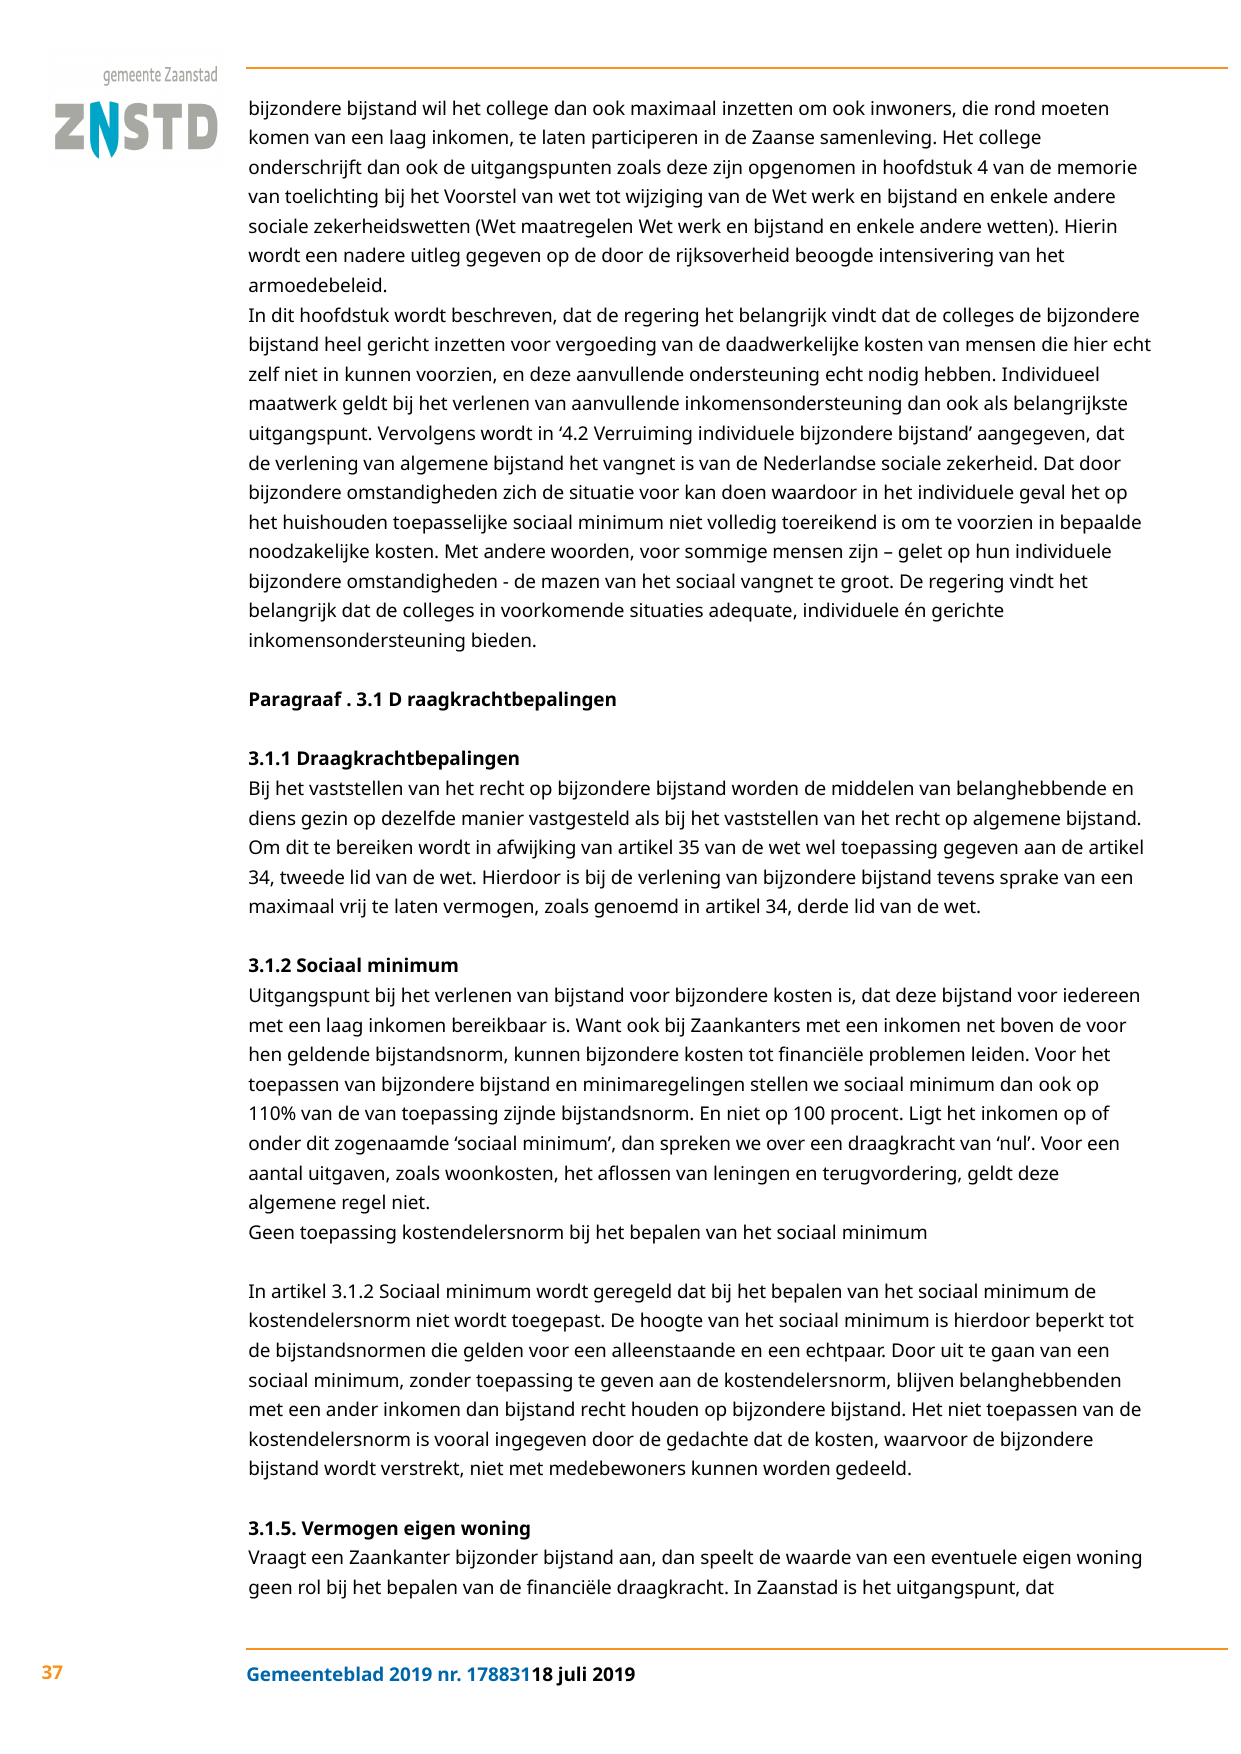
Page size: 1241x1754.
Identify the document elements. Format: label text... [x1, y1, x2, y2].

text 3.1.1 Draagkrachtbepalingen [248, 746, 1152, 771]
picture [41, 47, 231, 172]
text In dit hoofdstuk wordt beschreven, dat de regering het belangrijk vindt dat de colleges de bijzondere bijstand heel gericht inzetten voor vergoeding van de daadwerkelijke kosten van mensen die hier echt zelf niet in kunnen voorzien, en deze aanvullende ondersteuning echt nodig hebben. Individueel maatwerk geldt bij het verlenen van aanvullende inkomensondersteuning dan ook als belangrijkste uitgangspunt. Vervolgens wordt in ‘4.2 Verruiming individuele bijzondere bijstand’ aangegeven, dat de verlening van algemene bijstand het vangnet is van de Nederlandse sociale zekerheid. Dat door bijzondere omstandigheden zich de situatie voor kan doen waardoor in het individuele geval het op het huishouden toepasselijke sociaal minimum niet volledig toereikend is om te voorzien in bepaalde noodzakelijke kosten. Met andere woorden, voor sommige mensen zijn – gelet op hun individuele bijzondere omstandigheden - de mazen van het sociaal vangnet te groot. De regering vindt het belangrijk dat de colleges in voorkomende situaties adequate, individuele én gerichte inkomensondersteuning bieden. [248, 302, 1152, 653]
text Geen toepassing kostendelersnorm bij het bepalen van het sociaal minimum [248, 1219, 1152, 1245]
text Bij het vaststellen van het recht op bijzondere bijstand worden de middelen van belanghebbende en diens gezin op dezelfde manier vastgesteld als bij het vaststellen van het recht op algemene bijstand. Om dit te bereiken wordt in afwijking van artikel 35 van de wet wel toepassing gegeven aan de artikel 34, tweede lid van de wet. Hierdoor is bij de verlening van bijzondere bijstand tevens sprake van een maximaal vrij te laten vermogen, zoals genoemd in artikel 34, derde lid van de wet. [248, 775, 1152, 919]
text Vraagt een Zaankanter bijzonder bijstand aan, dan speelt de waarde van een eventuele eigen woning geen rol bij het bepalen van de financiële draagkracht. In Zaanstad is het uitgangspunt, dat [248, 1544, 1152, 1600]
text 3.1.2 Sociaal minimum [248, 953, 1152, 978]
text Uitgangspunt bij het verlenen van bijstand voor bijzondere kosten is, dat deze bijstand voor iedereen met een laag inkomen bereikbaar is. Want ook bij Zaankanters met een inkomen net boven de voor hen geldende bijstandsnorm, kunnen bijzondere kosten tot financiële problemen leiden. Voor het toepassen van bijzondere bijstand en minimaregelingen stellen we sociaal minimum dan ook op 110% van de van toepassing zijnde bijstandsnorm. En niet op 100 procent. Ligt het inkomen op of onder dit zogenaamde ‘sociaal minimum’, dan spreken we over een draagkracht van ‘nul’. Voor een aantal uitgaven, zoals woonkosten, het aflossen van leningen en terugvordering, geldt deze algemene regel niet. [248, 982, 1152, 1215]
text bijzondere bijstand wil het college dan ook maximaal inzetten om ook inwoners, die rond moeten komen van een laag inkomen, te laten participeren in de Zaanse samenleving. Het college onderschrijft dan ook de uitgangspunten zoals deze zijn opgenomen in hoofdstuk 4 van de memorie van toelichting bij het Voorstel van wet tot wijziging van de Wet werk en bijstand en enkele andere sociale zekerheidswetten (Wet maatregelen Wet werk en bijstand en enkele andere wetten). Hierin wordt een nadere uitleg gegeven op de door de rijksoverheid beoogde intensivering van het armoedebeleid. [248, 95, 1152, 298]
text Paragraaf . 3.1 D raagkrachtbepalingen [248, 686, 1152, 712]
text 3.1.5. Vermogen eigen woning [248, 1515, 1152, 1541]
text In artikel 3.1.2 Sociaal minimum wordt geregeld dat bij het bepalen van het sociaal minimum de kostendelersnorm niet wordt toegepast. De hoogte van het sociaal minimum is hierdoor beperkt tot de bijstandsnormen die gelden voor een alleenstaande en een echtpaar. Door uit te gaan van een sociaal minimum, zonder toepassing te geven aan de kostendelersnorm, blijven belanghebbenden met een ander inkomen dan bijstand recht houden op bijzondere bijstand. Het niet toepassen van de kostendelersnorm is vooral ingegeven door de gedachte dat de kosten, waarvoor de bijzondere bijstand wordt verstrekt, niet met medebewoners kunnen worden gedeeld. [248, 1278, 1152, 1481]
